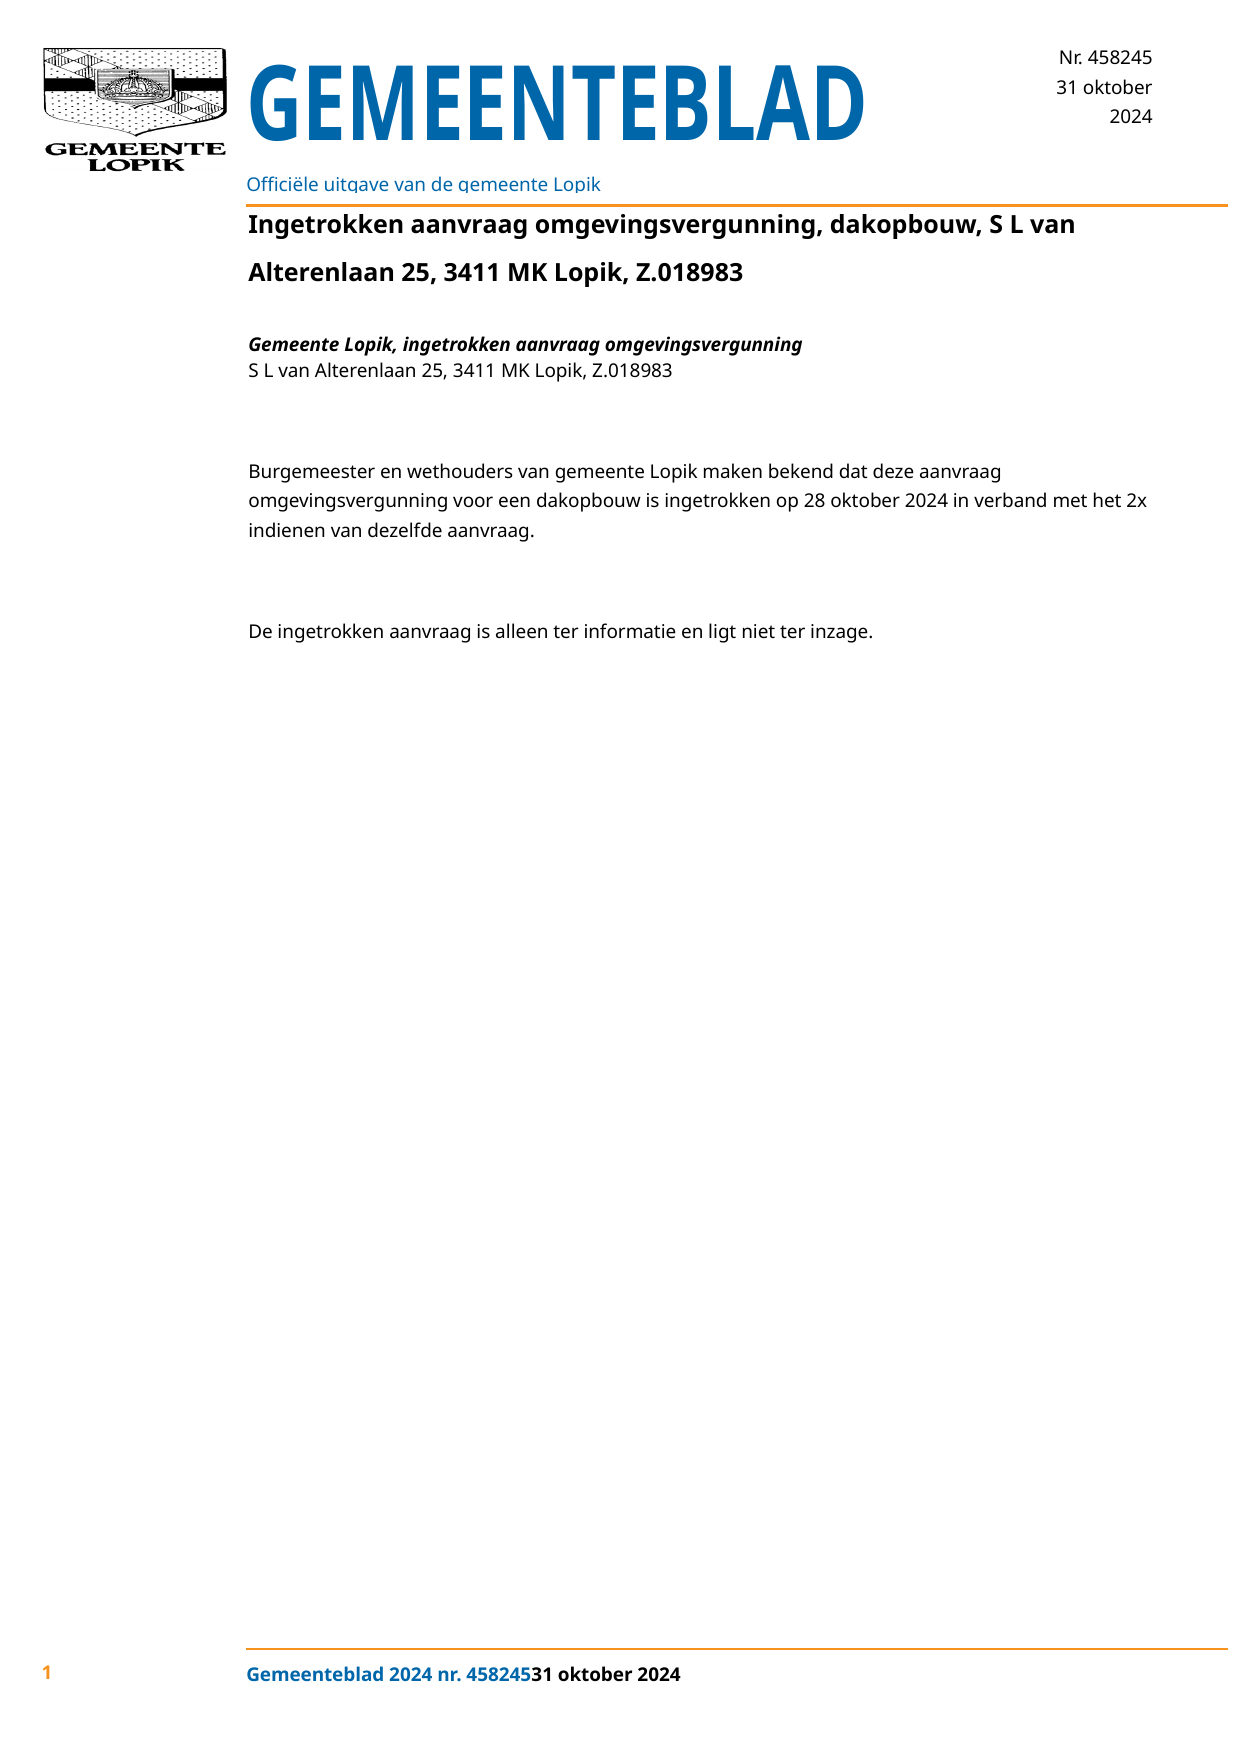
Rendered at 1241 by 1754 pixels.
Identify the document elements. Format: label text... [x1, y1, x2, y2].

text Burgemeester en wethouders van gemeente Lopik maken bekend dat deze aanvraag omgevingsvergunning voor een dakopbouw is ingetrokken op 28 oktober 2024 in verband met het 2x indienen van dezelfde aanvraag. [248, 458, 1152, 543]
text Gemeente Lopik, ingetrokken aanvraag omgevingsvergunning [248, 331, 1152, 357]
text S L van Alterenlaan 25, 3411 MK Lopik, Z.018983 [248, 357, 1152, 383]
text De ingetrokken aanvraag is alleen ter informatie en ligt niet ter inzage. [248, 618, 1152, 644]
text Ingetrokken aanvraag omgevingsvergunning, dakopbouw, S L van Alterenlaan 25, 3411 MK Lopik, Z.018983 [248, 207, 1152, 288]
picture [41, 47, 231, 172]
